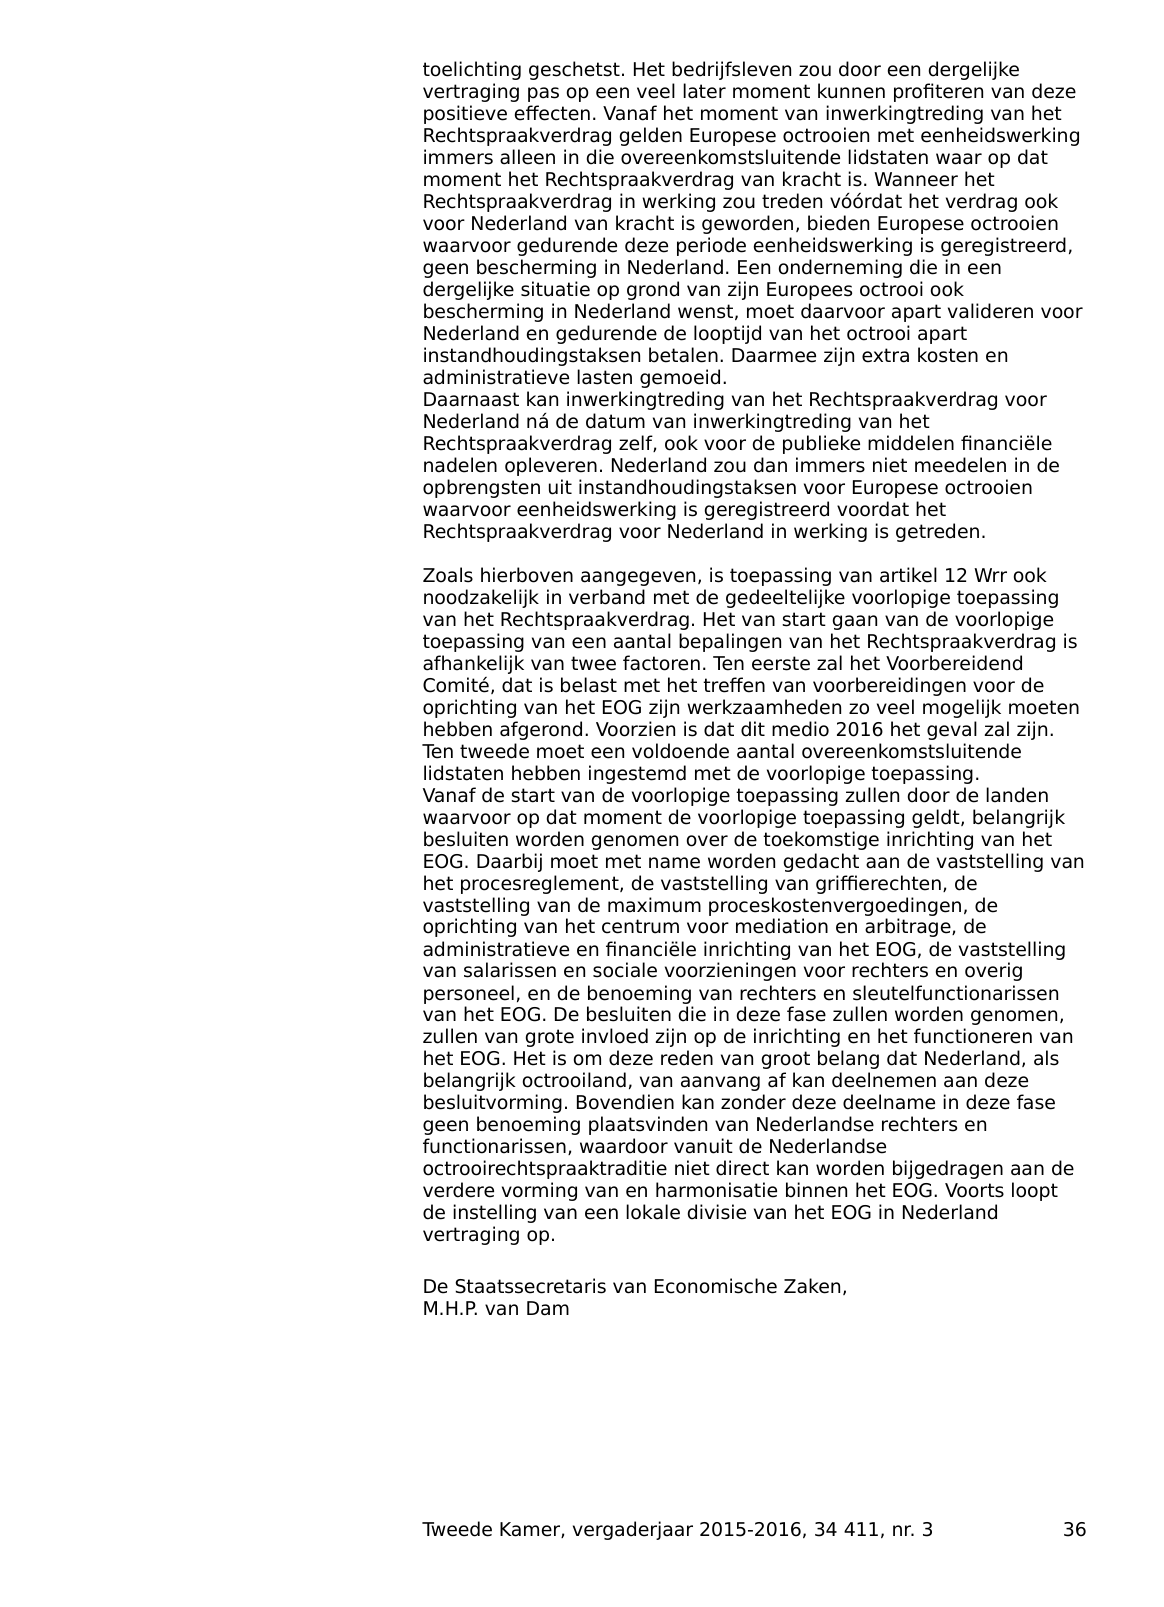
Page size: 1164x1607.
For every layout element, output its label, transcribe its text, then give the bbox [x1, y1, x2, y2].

text Vanaf de start van de voorlopige toepassing zullen door de landen waarvoor op dat moment de voorlopige toepassing geldt, belangrijk besluiten worden genomen over de toekomstige inrichting van het EOG. Daarbij moet met name worden gedacht aan de vaststelling van het procesreglement, de vaststelling van griffierechten, de vaststelling van de maximum proceskostenvergoedingen, de oprichting van het centrum voor mediation en arbitrage, de administratieve en financiële inrichting van het EOG, de vaststelling van salarissen en sociale voorzieningen voor rechters en overig personeel, en de benoeming van rechters en sleutelfunctionarissen van het EOG. De besluiten die in deze fase zullen worden genomen, zullen van grote invloed zijn op de inrichting en het functioneren van het EOG. Het is om deze reden van groot belang dat Nederland, als belangrijk octrooiland, van aanvang af kan deelnemen aan deze besluitvorming. Bovendien kan zonder deze deelname in deze fase geen benoeming plaatsvinden van Nederlandse rechters en functionarissen, waardoor vanuit de Nederlandse octrooirechtspraaktraditie niet direct kan worden bijgedragen aan de verdere vorming van en harmonisatie binnen het EOG. Voorts loopt de instelling van een lokale divisie van het EOG in Nederland vertraging op. [422, 784, 1087, 1246]
text Daarnaast kan inwerkingtreding van het Rechtspraakverdrag voor Nederland ná de datum van inwerkingtreding van het Rechtspraakverdrag zelf, ook voor de publieke middelen financiële nadelen opleveren. Nederland zou dan immers niet meedelen in de opbrengsten uit instandhoudingstaksen voor Europese octrooien waarvoor eenheidswerking is geregistreerd voordat het Rechtspraakverdrag voor Nederland in werking is getreden. [422, 389, 1087, 543]
text toelichting geschetst. Het bedrijfsleven zou door een dergelijke vertraging pas op een veel later moment kunnen profiteren van deze positieve effecten. Vanaf het moment van inwerkingtreding van het Rechtspraakverdrag gelden Europese octrooien met eenheidswerking immers alleen in die overeenkomstsluitende lidstaten waar op dat moment het Rechtspraakverdrag van kracht is. Wanneer het Rechtspraakverdrag in werking zou treden vóórdat het verdrag ook voor Nederland van kracht is geworden, bieden Europese octrooien waarvoor gedurende deze periode eenheidswerking is geregistreerd, geen bescherming in Nederland. Een onderneming die in een dergelijke situatie op grond van zijn Europees octrooi ook bescherming in Nederland wenst, moet daarvoor apart valideren voor Nederland en gedurende de looptijd van het octrooi apart instandhoudingstaksen betalen. Daarmee zijn extra kosten en administratieve lasten gemoeid. [422, 59, 1087, 389]
text De Staatssecretaris van Economische Zaken, M.H.P. van Dam [422, 1276, 1087, 1320]
text Zoals hierboven aangegeven, is toepassing van artikel 12 Wrr ook noodzakelijk in verband met de gedeeltelijke voorlopige toepassing van het Rechtspraakverdrag. Het van start gaan van de voorlopige toepassing van een aantal bepalingen van het Rechtspraakverdrag is afhankelijk van twee factoren. Ten eerste zal het Voorbereidend Comité, dat is belast met het treffen van voorbereidingen voor de oprichting van het EOG zijn werkzaamheden zo veel mogelijk moeten hebben afgerond. Voorzien is dat dit medio 2016 het geval zal zijn. Ten tweede moet een voldoende aantal overeenkomstsluitende lidstaten hebben ingestemd met de voorlopige toepassing. [422, 565, 1087, 784]
